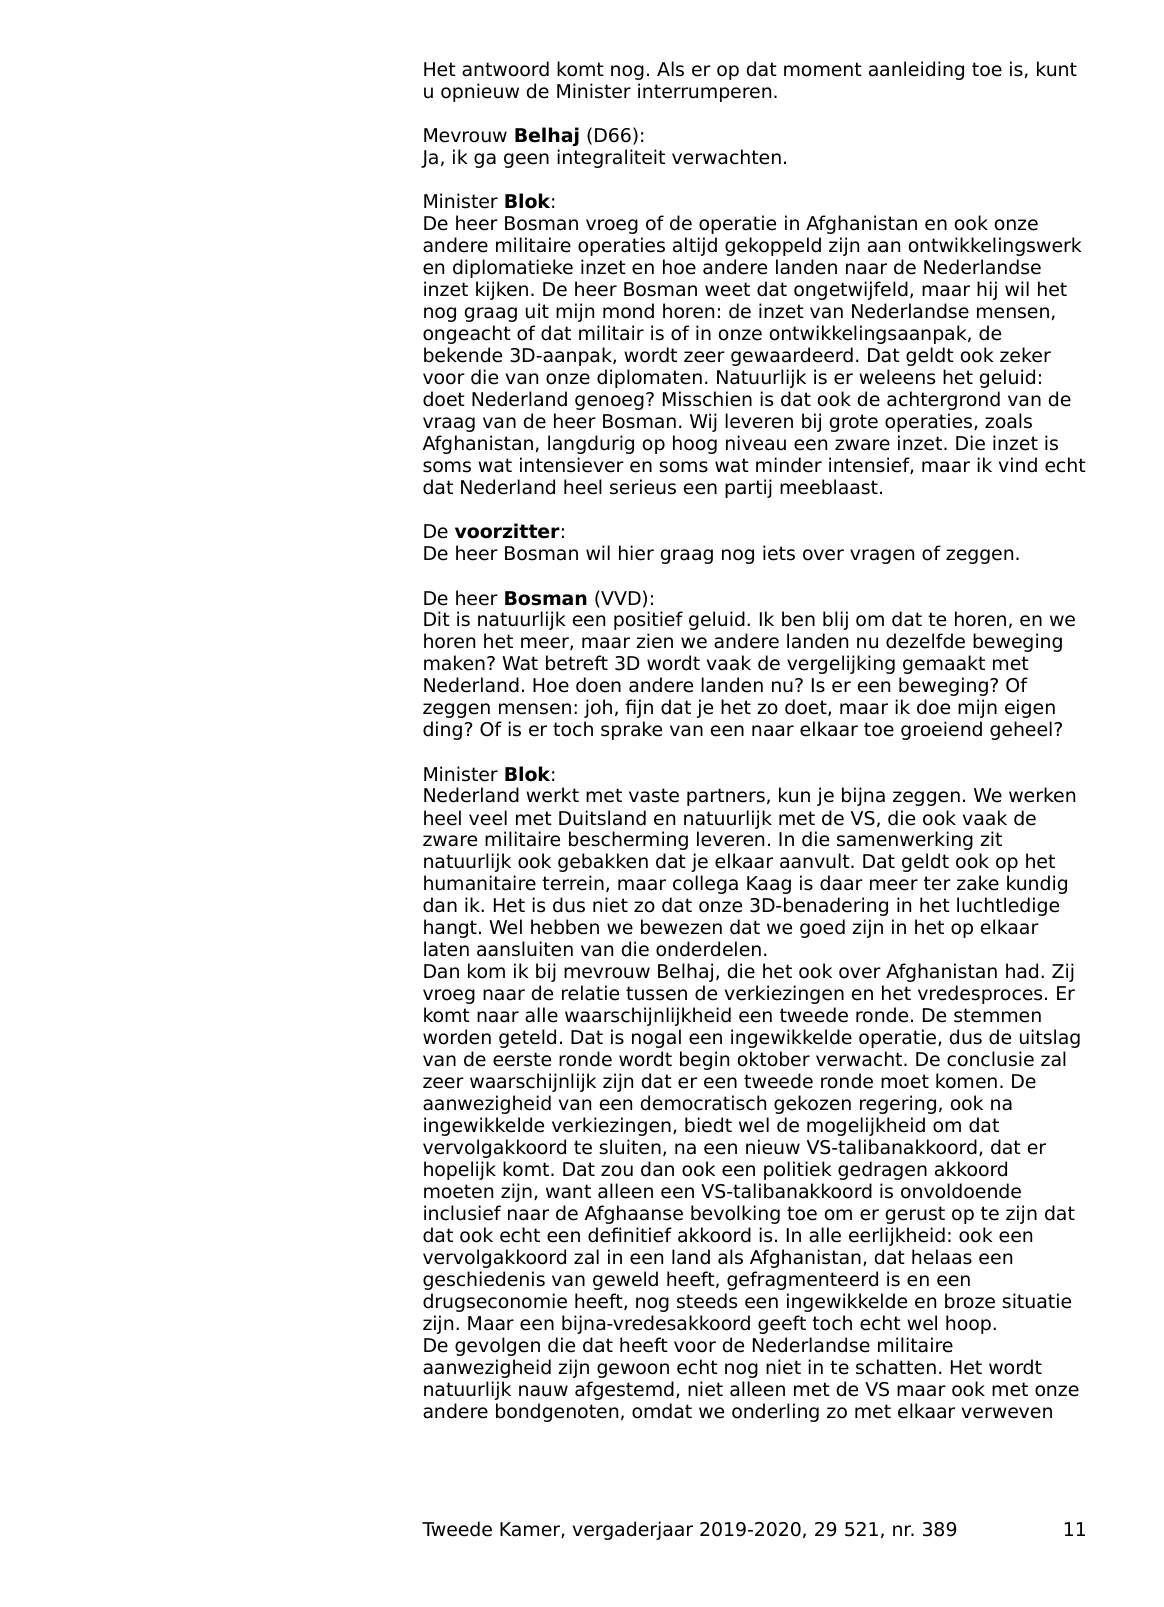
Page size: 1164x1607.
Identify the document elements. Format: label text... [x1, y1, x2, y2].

text Dan kom ik bij mevrouw Belhaj, die het ook over Afghanistan had. Zij vroeg naar de relatie tussen de verkiezingen en het vredesproces. Er komt naar alle waarschijnlijkheid een tweede ronde. De stemmen worden geteld. Dat is nogal een ingewikkelde operatie, dus de uitslag van de eerste ronde wordt begin oktober verwacht. De conclusie zal zeer waarschijnlijk zijn dat er een tweede ronde moet komen. De aanwezigheid van een democratisch gekozen regering, ook na ingewikkelde verkiezingen, biedt wel de mogelijkheid om dat vervolgakkoord te sluiten, na een nieuw VS-talibanakkoord, dat er hopelijk komt. Dat zou dan ook een politiek gedragen akkoord moeten zijn, want alleen een VS-talibanakkoord is onvoldoende inclusief naar de Afghaanse bevolking toe om er gerust op te zijn dat dat ook echt een definitief akkoord is. In alle eerlijkheid: ook een vervolgakkoord zal in een land als Afghanistan, dat helaas een geschiedenis van geweld heeft, gefragmenteerd is en een drugseconomie heeft, nog steeds een ingewikkelde en broze situatie zijn. Maar een bijna-vredesakkoord geeft toch echt wel hoop. [422, 961, 1087, 1335]
text Mevrouw Belhaj (D66): [422, 125, 1087, 147]
text De gevolgen die dat heeft voor de Nederlandse militaire aanwezigheid zijn gewoon echt nog niet in te schatten. Het wordt natuurlijk nauw afgestemd, niet alleen met de VS maar ook met onze andere bondgenoten, omdat we onderling zo met elkaar verweven [422, 1335, 1087, 1423]
text De heer Bosman (VVD): [422, 587, 1087, 609]
text Ja, ik ga geen integraliteit verwachten. [422, 147, 1087, 169]
text Minister Blok: [422, 763, 1087, 785]
text Minister Blok: [422, 191, 1087, 213]
text Dit is natuurlijk een positief geluid. Ik ben blij om dat te horen, en we horen het meer, maar zien we andere landen nu dezelfde beweging maken? Wat betreft 3D wordt vaak de vergelijking gemaakt met Nederland. Hoe doen andere landen nu? Is er een beweging? Of zeggen mensen: joh, fijn dat je het zo doet, maar ik doe mijn eigen ding? Of is er toch sprake van een naar elkaar toe groeiend geheel? [422, 609, 1087, 741]
text De voorzitter: [422, 521, 1087, 543]
text Nederland werkt met vaste partners, kun je bijna zeggen. We werken heel veel met Duitsland en natuurlijk met de VS, die ook vaak de zware militaire bescherming leveren. In die samenwerking zit natuurlijk ook gebakken dat je elkaar aanvult. Dat geldt ook op het humanitaire terrein, maar collega Kaag is daar meer ter zake kundig dan ik. Het is dus niet zo dat onze 3D-benadering in het luchtledige hangt. Wel hebben we bewezen dat we goed zijn in het op elkaar laten aansluiten van die onderdelen. [422, 785, 1087, 961]
text Het antwoord komt nog. Als er op dat moment aanleiding toe is, kunt u opnieuw de Minister interrumperen. [422, 59, 1087, 103]
text De heer Bosman vroeg of de operatie in Afghanistan en ook onze andere militaire operaties altijd gekoppeld zijn aan ontwikkelingswerk en diplomatieke inzet en hoe andere landen naar de Nederlandse inzet kijken. De heer Bosman weet dat ongetwijfeld, maar hij wil het nog graag uit mijn mond horen: de inzet van Nederlandse mensen, ongeacht of dat militair is of in onze ontwikkelingsaanpak, de bekende 3D-aanpak, wordt zeer gewaardeerd. Dat geldt ook zeker voor die van onze diplomaten. Natuurlijk is er weleens het geluid: doet Nederland genoeg? Misschien is dat ook de achtergrond van de vraag van de heer Bosman. Wij leveren bij grote operaties, zoals Afghanistan, langdurig op hoog niveau een zware inzet. Die inzet is soms wat intensiever en soms wat minder intensief, maar ik vind echt dat Nederland heel serieus een partij meeblaast. [422, 213, 1087, 499]
text De heer Bosman wil hier graag nog iets over vragen of zeggen. [422, 543, 1087, 565]
